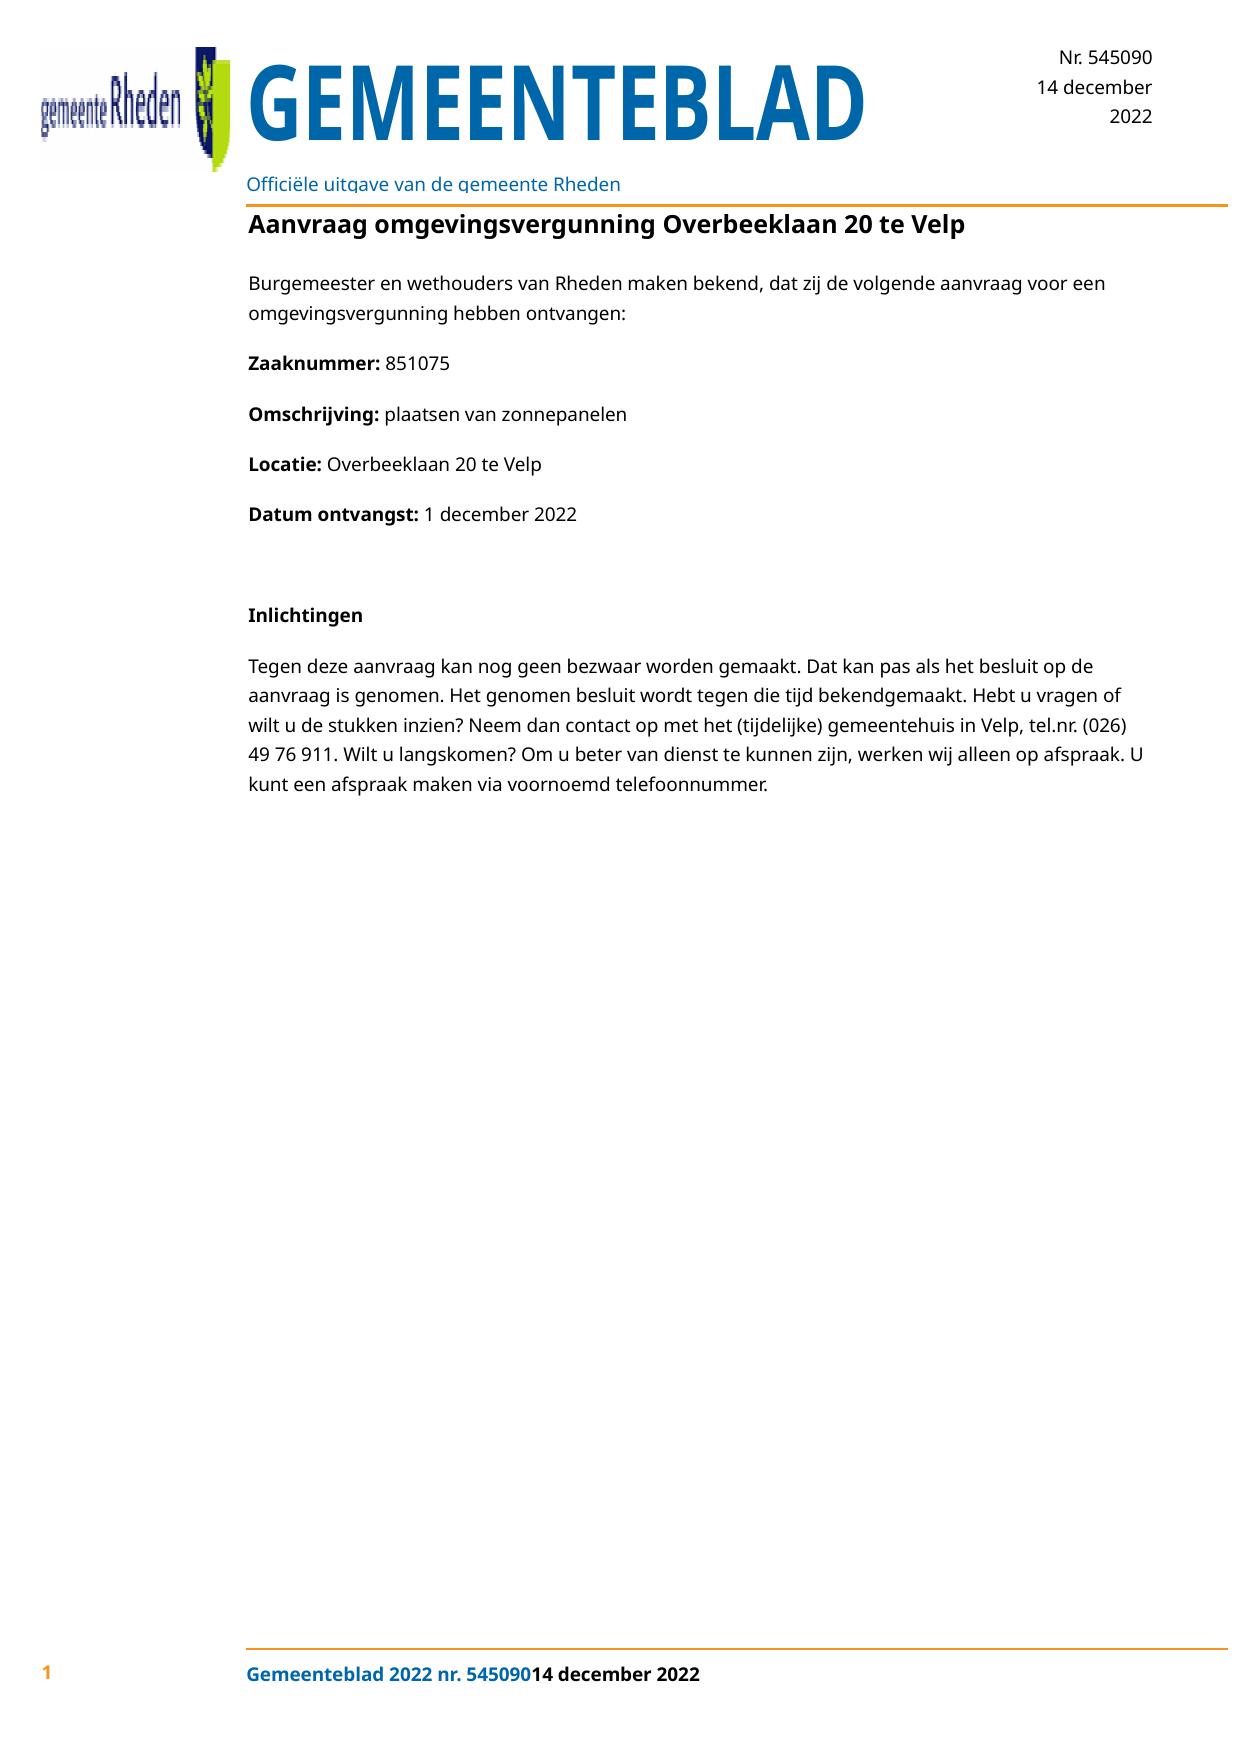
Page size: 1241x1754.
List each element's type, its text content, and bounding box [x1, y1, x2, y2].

text Zaaknummer: 851075 [248, 350, 1152, 376]
picture [41, 47, 231, 172]
text Inlichtingen [248, 602, 1152, 628]
text Tegen deze aanvraag kan nog geen bezwaar worden gemaakt. Dat kan pas als het besluit op de aanvraag is genomen. Het genomen besluit wordt tegen die tijd bekendgemaakt. Hebt u vragen of wilt u de stukken inzien? Neem dan contact op met het (tijdelijke) gemeentehuis in Velp, tel.nr. (026) 49 76 911. Wilt u langskomen? Om u beter van dienst te kunnen zijn, werken wij alleen op afspraak. U kunt een afspraak maken via voornoemd telefoonnummer. [248, 653, 1152, 797]
text Omschrijving: plaatsen van zonnepanelen [248, 401, 1152, 426]
text Locatie: Overbeeklaan 20 te Velp [248, 451, 1152, 477]
text Burgemeester en wethouders van Rheden maken bekend, dat zij de volgende aanvraag voor een omgevingsvergunning hebben ontvangen: [248, 270, 1152, 326]
text Aanvraag omgevingsvergunning Overbeeklaan 20 te Velp [248, 207, 1152, 241]
text Datum ontvangst: 1 december 2022 [248, 502, 1152, 527]
